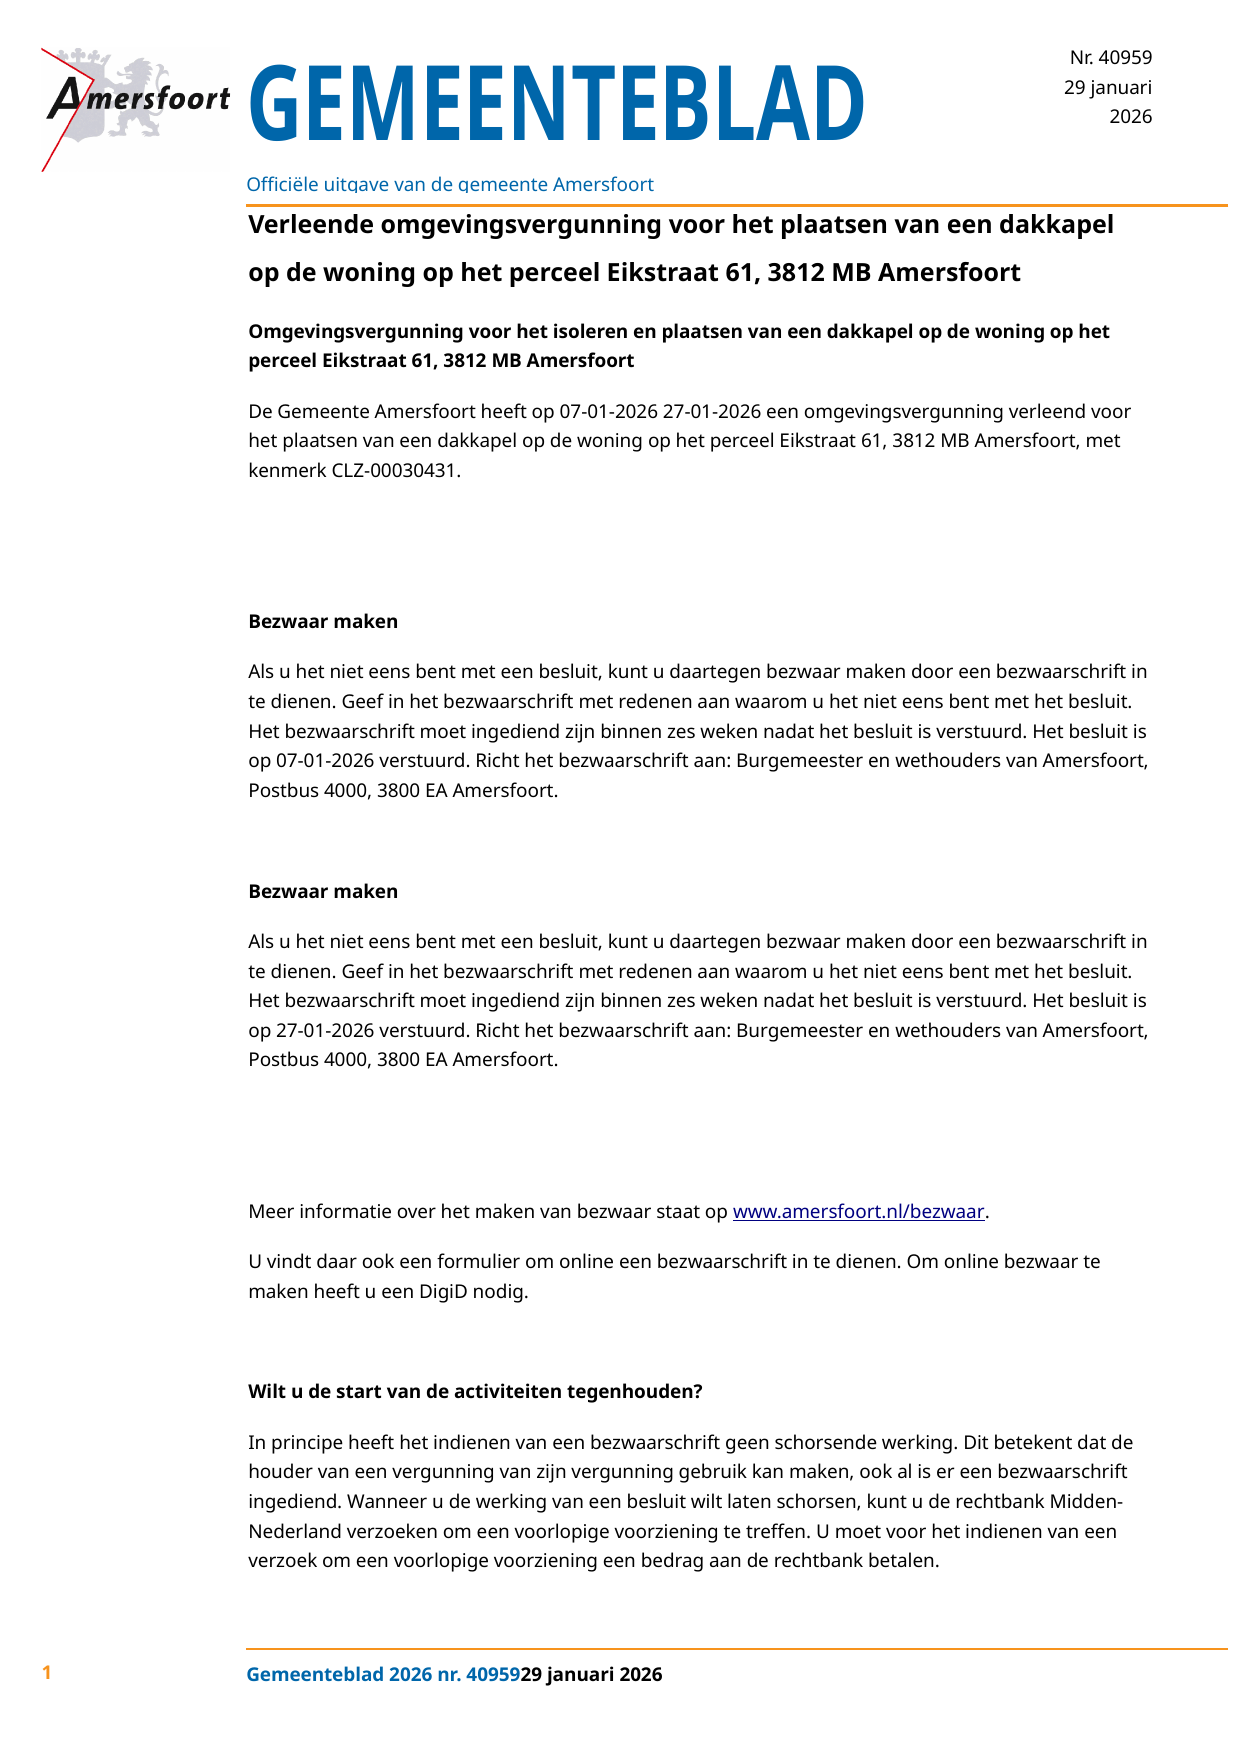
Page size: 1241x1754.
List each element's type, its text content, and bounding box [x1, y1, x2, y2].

text Als u het niet eens bent met een besluit, kunt u daartegen bezwaar maken door een bezwaarschrift in te dienen. Geef in het bezwaarschrift met redenen aan waarom u het niet eens bent met het besluit. Het bezwaarschrift moet ingediend zijn binnen zes weken nadat het besluit is verstuurd. Het besluit is op 27-01-2026 verstuurd. Richt het bezwaarschrift aan: Burgemeester en wethouders van Amersfoort, Postbus 4000, 3800 EA Amersfoort. [248, 928, 1152, 1072]
text Bezwaar maken [248, 878, 1152, 904]
text Meer informatie over het maken van bezwaar staat op www.amersfoort.nl/bezwaar. [248, 1198, 1152, 1224]
picture [41, 47, 231, 172]
text U vindt daar ook een formulier om online een bezwaarschrift in te dienen. Om online bezwaar te maken heeft u een DigiD nodig. [248, 1248, 1152, 1304]
text Wilt u de start van de activiteiten tegenhouden? [248, 1379, 1152, 1404]
text Verleende omgevingsvergunning voor het plaatsen van een dakkapel op de woning op het perceel Eikstraat 61, 3812 MB Amersfoort [248, 207, 1152, 288]
text Als u het niet eens bent met een besluit, kunt u daartegen bezwaar maken door een bezwaarschrift in te dienen. Geef in het bezwaarschrift met redenen aan waarom u het niet eens bent met het besluit. Het bezwaarschrift moet ingediend zijn binnen zes weken nadat het besluit is verstuurd. Het besluit is op 07-01-2026 verstuurd. Richt het bezwaarschrift aan: Burgemeester en wethouders van Amersfoort, Postbus 4000, 3800 EA Amersfoort. [248, 659, 1152, 803]
text Omgevingsvergunning voor het isoleren en plaatsen van een dakkapel op de woning op het perceel Eikstraat 61, 3812 MB Amersfoort [248, 318, 1152, 373]
text De Gemeente Amersfoort heeft op 07-01-2026 27-01-2026 een omgevingsvergunning verleend voor het plaatsen van een dakkapel op de woning op het perceel Eikstraat 61, 3812 MB Amersfoort, met kenmerk CLZ-00030431. [248, 398, 1152, 483]
text In principe heeft het indienen van een bezwaarschrift geen schorsende werking. Dit betekent dat de houder van een vergunning van zijn vergunning gebruik kan maken, ook al is er een bezwaarschrift ingediend. Wanneer u de werking van een besluit wilt laten schorsen, kunt u de rechtbank Midden-Nederland verzoeken om een voorlopige voorziening te treffen. U moet voor het indienen van een verzoek om een voorlopige voorziening een bedrag aan de rechtbank betalen. [248, 1429, 1152, 1573]
text Bezwaar maken [248, 608, 1152, 634]
